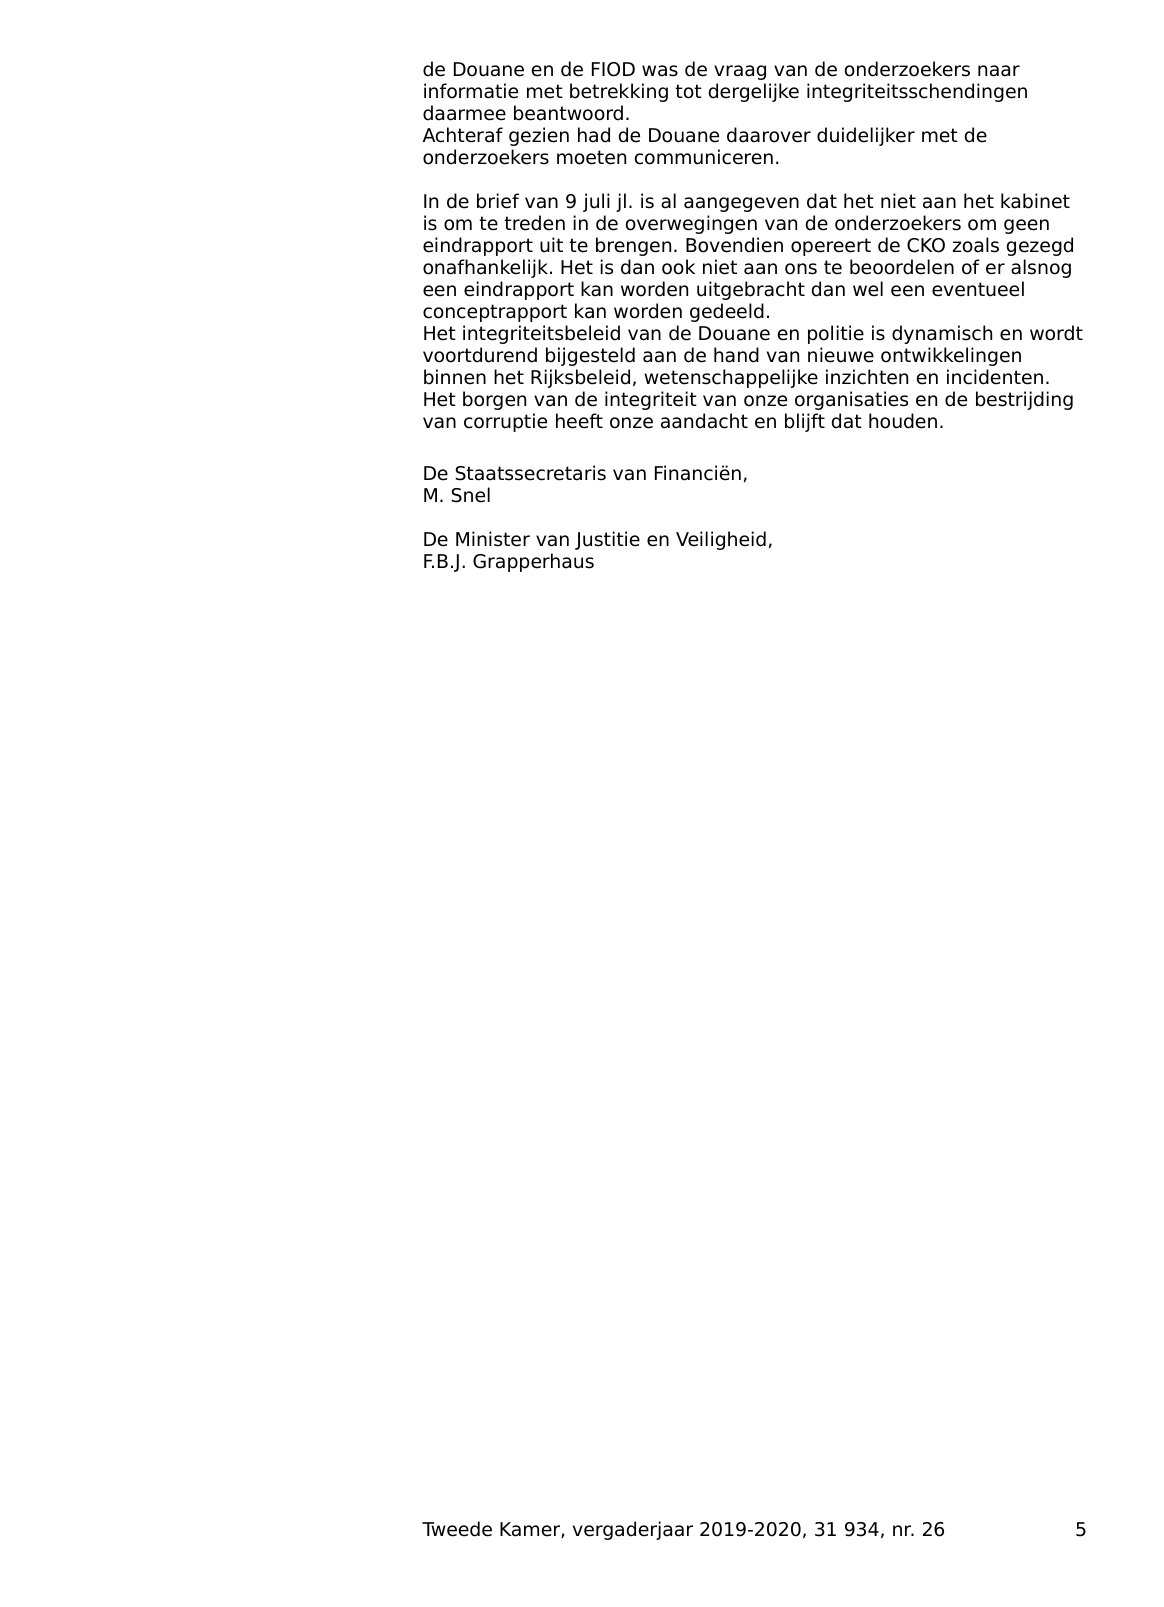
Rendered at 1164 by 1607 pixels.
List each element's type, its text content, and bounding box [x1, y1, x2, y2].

text In de brief van 9 juli jl. is al aangegeven dat het niet aan het kabinet is om te treden in de overwegingen van de onderzoekers om geen eindrapport uit te brengen. Bovendien opereert de CKO zoals gezegd onafhankelijk. Het is dan ook niet aan ons te beoordelen of er alsnog een eindrapport kan worden uitgebracht dan wel een eventueel conceptrapport kan worden gedeeld. [422, 191, 1087, 323]
text De Staatssecretaris van Financiën, M. Snel [422, 463, 1087, 507]
text de Douane en de FIOD was de vraag van de onderzoekers naar informatie met betrekking tot dergelijke integriteitsschendingen daarmee beantwoord. [422, 59, 1087, 125]
text Achteraf gezien had de Douane daarover duidelijker met de onderzoekers moeten communiceren. [422, 125, 1087, 169]
text Het integriteitsbeleid van de Douane en politie is dynamisch en wordt voortdurend bijgesteld aan de hand van nieuwe ontwikkelingen binnen het Rijksbeleid, wetenschappelijke inzichten en incidenten. Het borgen van de integriteit van onze organisaties en de bestrijding van corruptie heeft onze aandacht en blijft dat houden. [422, 323, 1087, 433]
text De Minister van Justitie en Veiligheid, F.B.J. Grapperhaus [422, 529, 1087, 573]
